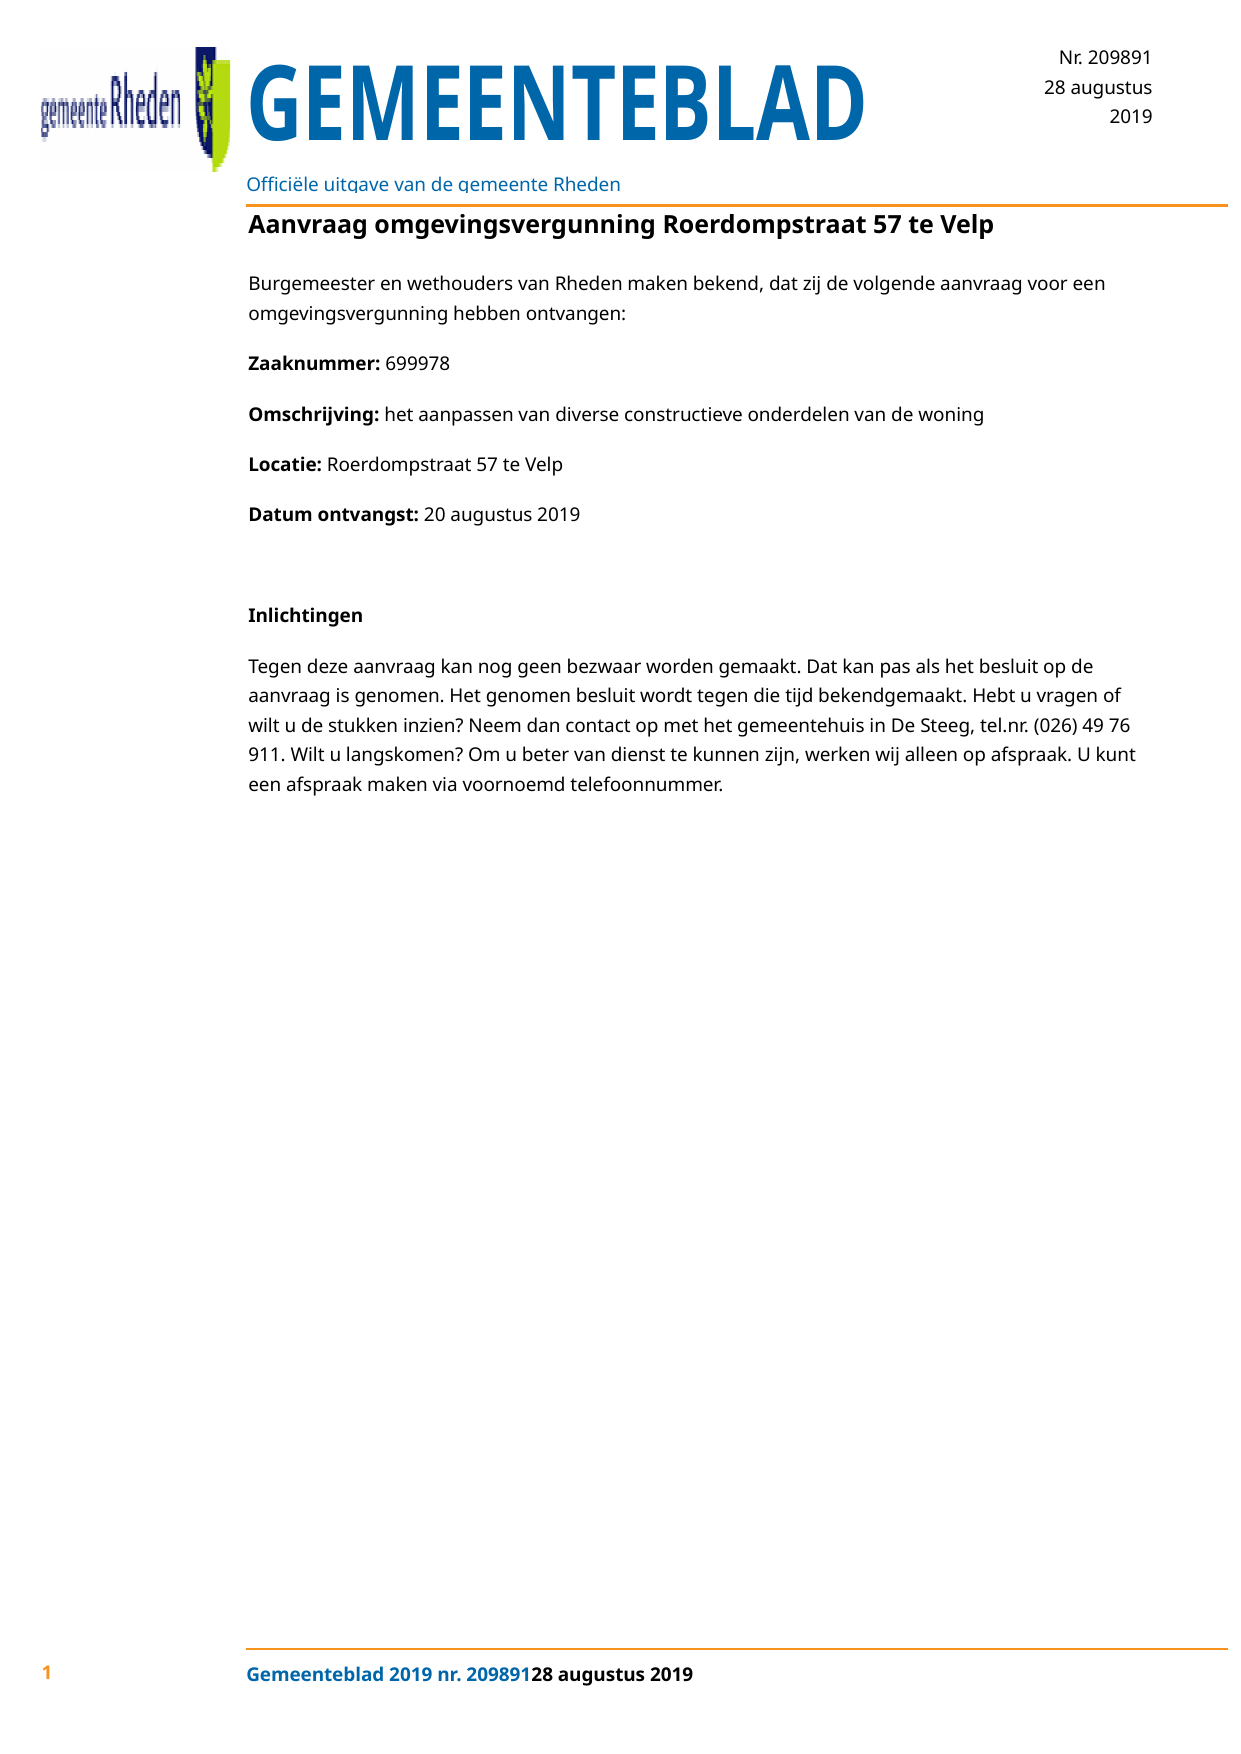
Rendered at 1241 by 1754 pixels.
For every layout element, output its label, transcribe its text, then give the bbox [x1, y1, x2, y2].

text Burgemeester en wethouders van Rheden maken bekend, dat zij de volgende aanvraag voor een omgevingsvergunning hebben ontvangen: [248, 270, 1152, 326]
text Aanvraag omgevingsvergunning Roerdompstraat 57 te Velp [248, 207, 1152, 241]
text Zaaknummer: 699978 [248, 350, 1152, 376]
text Omschrijving: het aanpassen van diverse constructieve onderdelen van de woning [248, 401, 1152, 426]
text Inlichtingen [248, 602, 1152, 628]
text Locatie: Roerdompstraat 57 te Velp [248, 451, 1152, 477]
text Datum ontvangst: 20 augustus 2019 [248, 502, 1152, 527]
picture [41, 47, 231, 172]
text Tegen deze aanvraag kan nog geen bezwaar worden gemaakt. Dat kan pas als het besluit op de aanvraag is genomen. Het genomen besluit wordt tegen die tijd bekendgemaakt. Hebt u vragen of wilt u de stukken inzien? Neem dan contact op met het gemeentehuis in De Steeg, tel.nr. (026) 49 76 911. Wilt u langskomen? Om u beter van dienst te kunnen zijn, werken wij alleen op afspraak. U kunt een afspraak maken via voornoemd telefoonnummer. [248, 653, 1152, 797]
